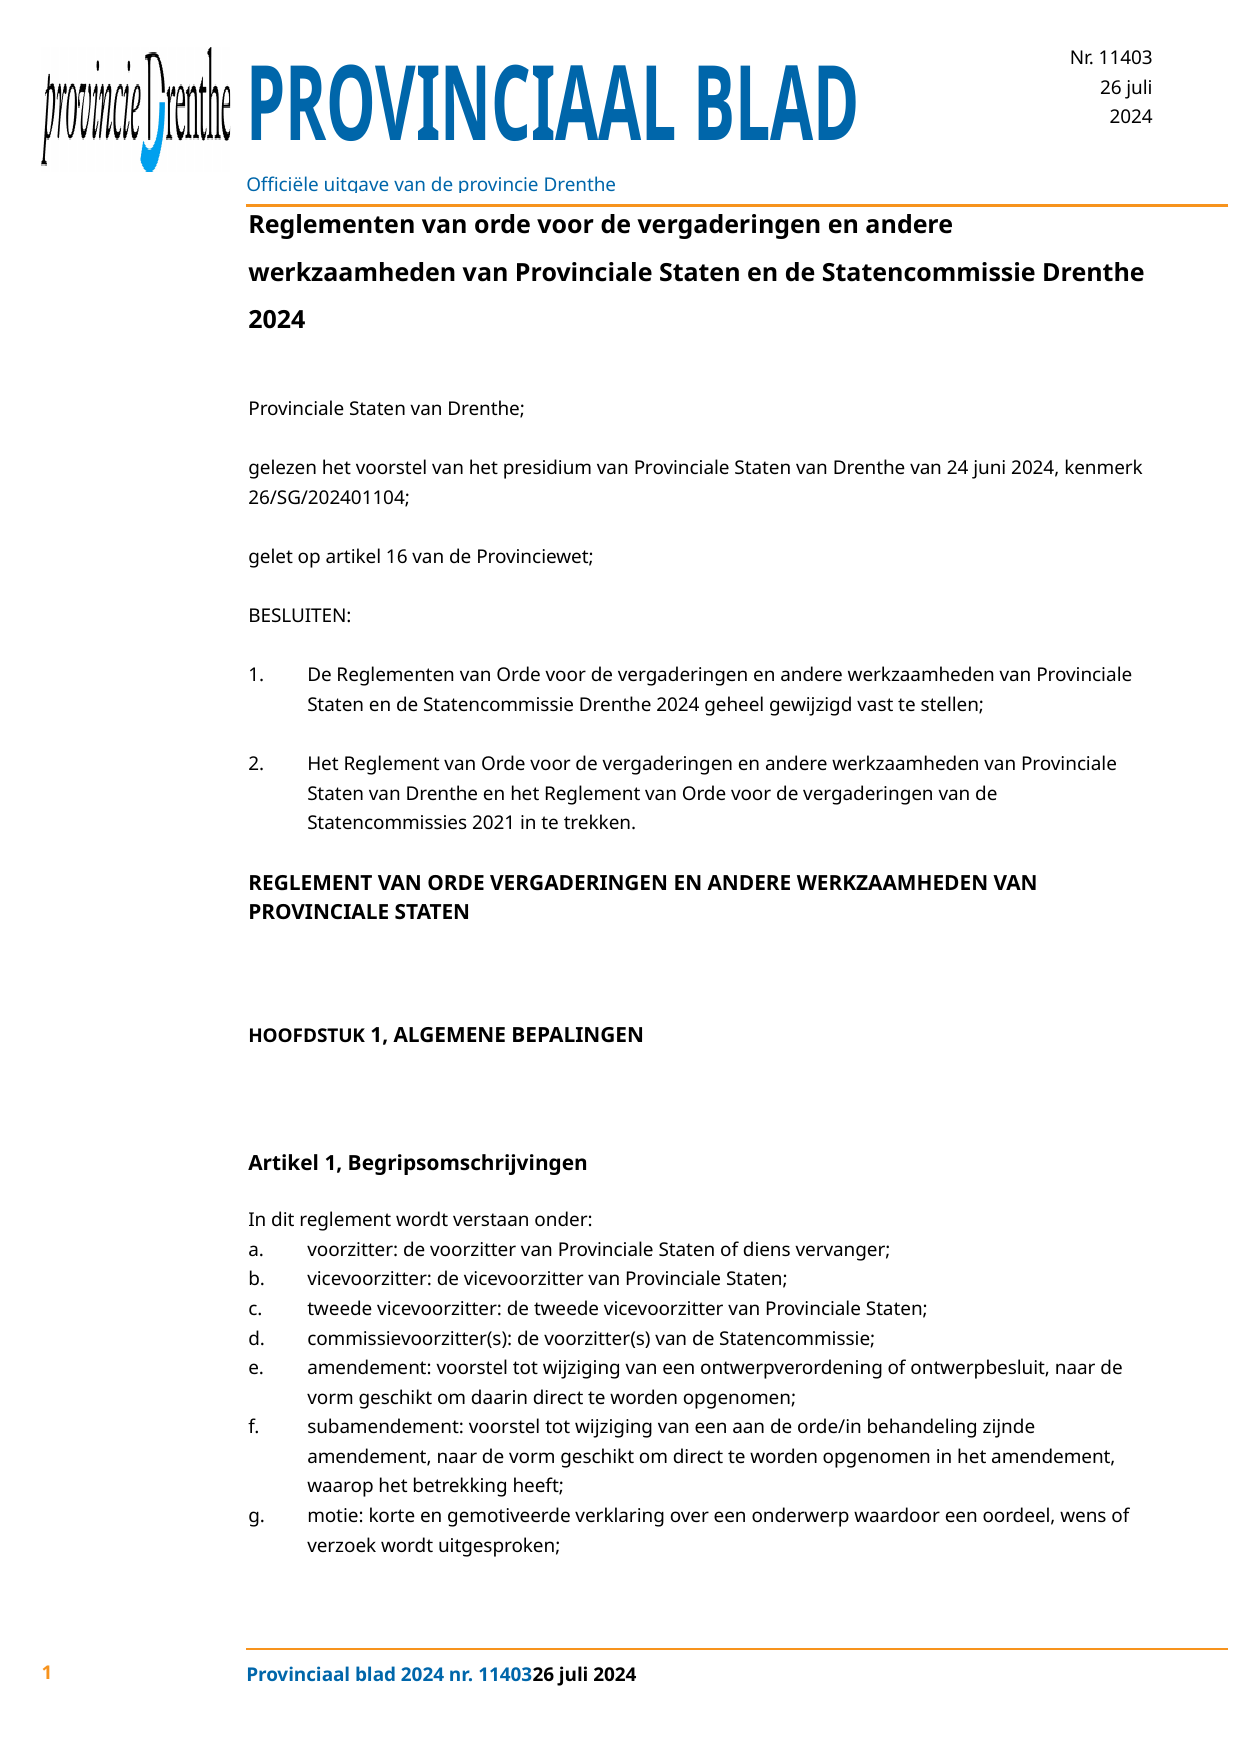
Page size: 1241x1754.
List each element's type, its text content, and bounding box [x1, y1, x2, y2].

list amendement: voorstel tot wijziging van een ontwerpverordening of ontwerp­besluit, naar de vorm geschikt om daarin direct te worden opgenomen; [248, 1354, 1152, 1409]
list motie: korte en gemotiveerde verklaring over een onderwerp waardoor een oordeel, wens of verzoek wordt uitgesproken; [248, 1502, 1152, 1557]
list tweede vicevoorzitter: de tweede vicevoorzitter van Provinciale Staten; [248, 1295, 1152, 1321]
text Artikel 1, Begripsomschrijvingen [248, 1148, 1152, 1177]
text REGLEMENT VAN ORDE VERGADERINGEN EN ANDERE WERKZAAMHEDEN VAN PROVINCIALE STATEN [248, 868, 1152, 925]
list Het Reglement van Orde voor de vergaderingen en andere werkzaamheden van Provinciale Staten van Drenthe en het Reglement van Orde voor de vergaderingen van de Statencommissies 2021 in te trekken. [248, 750, 1152, 835]
list commissievoorzitter(s): de voorzitter(s) van de Statencommissie; [248, 1325, 1152, 1350]
list voorzitter: de voorzitter van Provinciale Staten of diens vervanger; [248, 1236, 1152, 1262]
list vicevoorzitter: de vicevoorzitter van Provinciale Staten; [248, 1266, 1152, 1291]
text Provinciale Staten van Drenthe; [248, 395, 1152, 421]
text BESLUITEN: [248, 602, 1152, 628]
text gelezen het voorstel van het presidium van Provinciale Staten van Drenthe van 24 juni 2024, kenmerk 26/SG/202401104; [248, 454, 1152, 509]
picture [41, 47, 231, 172]
text HOOFDSTUK 1, ALGEMENE BEPALINGEN [248, 1020, 1152, 1049]
list De Reglementen van Orde voor de vergaderingen en andere werkzaamheden van Provinciale Staten en de Statencommissie Drenthe 2024 geheel gewijzigd vast te stellen; [248, 661, 1152, 717]
text Reglementen van orde voor de vergaderingen en andere werkzaamheden van Provinciale Staten en de Statencommissie Drenthe 2024 [248, 207, 1152, 336]
list subamendement: voorstel tot wijziging van een aan de orde/in behandeling zijnde amendement, naar de vorm geschikt om direct te worden opgenomen in het amendement, waarop het betrekking heeft; [248, 1413, 1152, 1498]
text In dit reglement wordt verstaan onder: [248, 1206, 1152, 1232]
text gelet op artikel 16 van de Provinciewet; [248, 543, 1152, 569]
